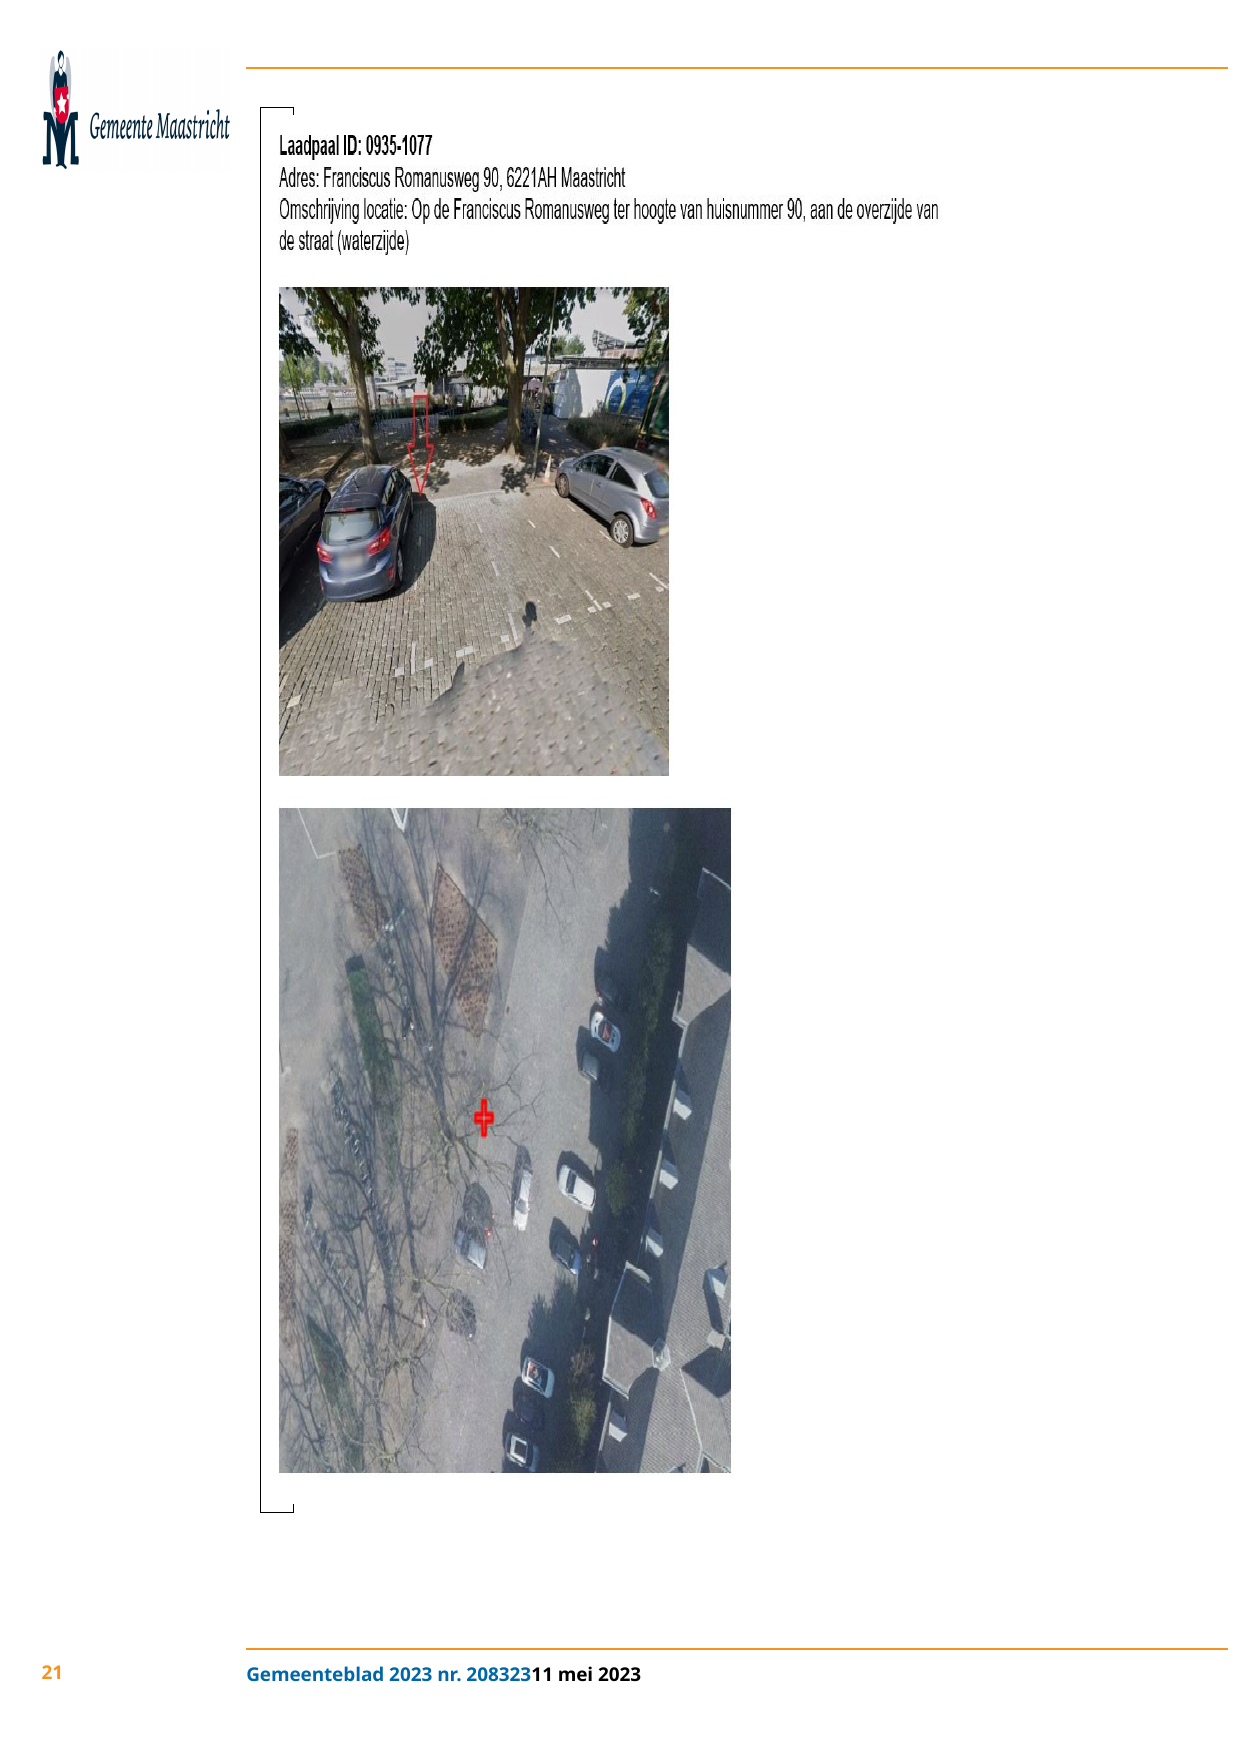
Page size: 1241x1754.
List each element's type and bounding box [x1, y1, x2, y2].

picture [41, 47, 231, 172]
picture [268, 115, 943, 1504]
